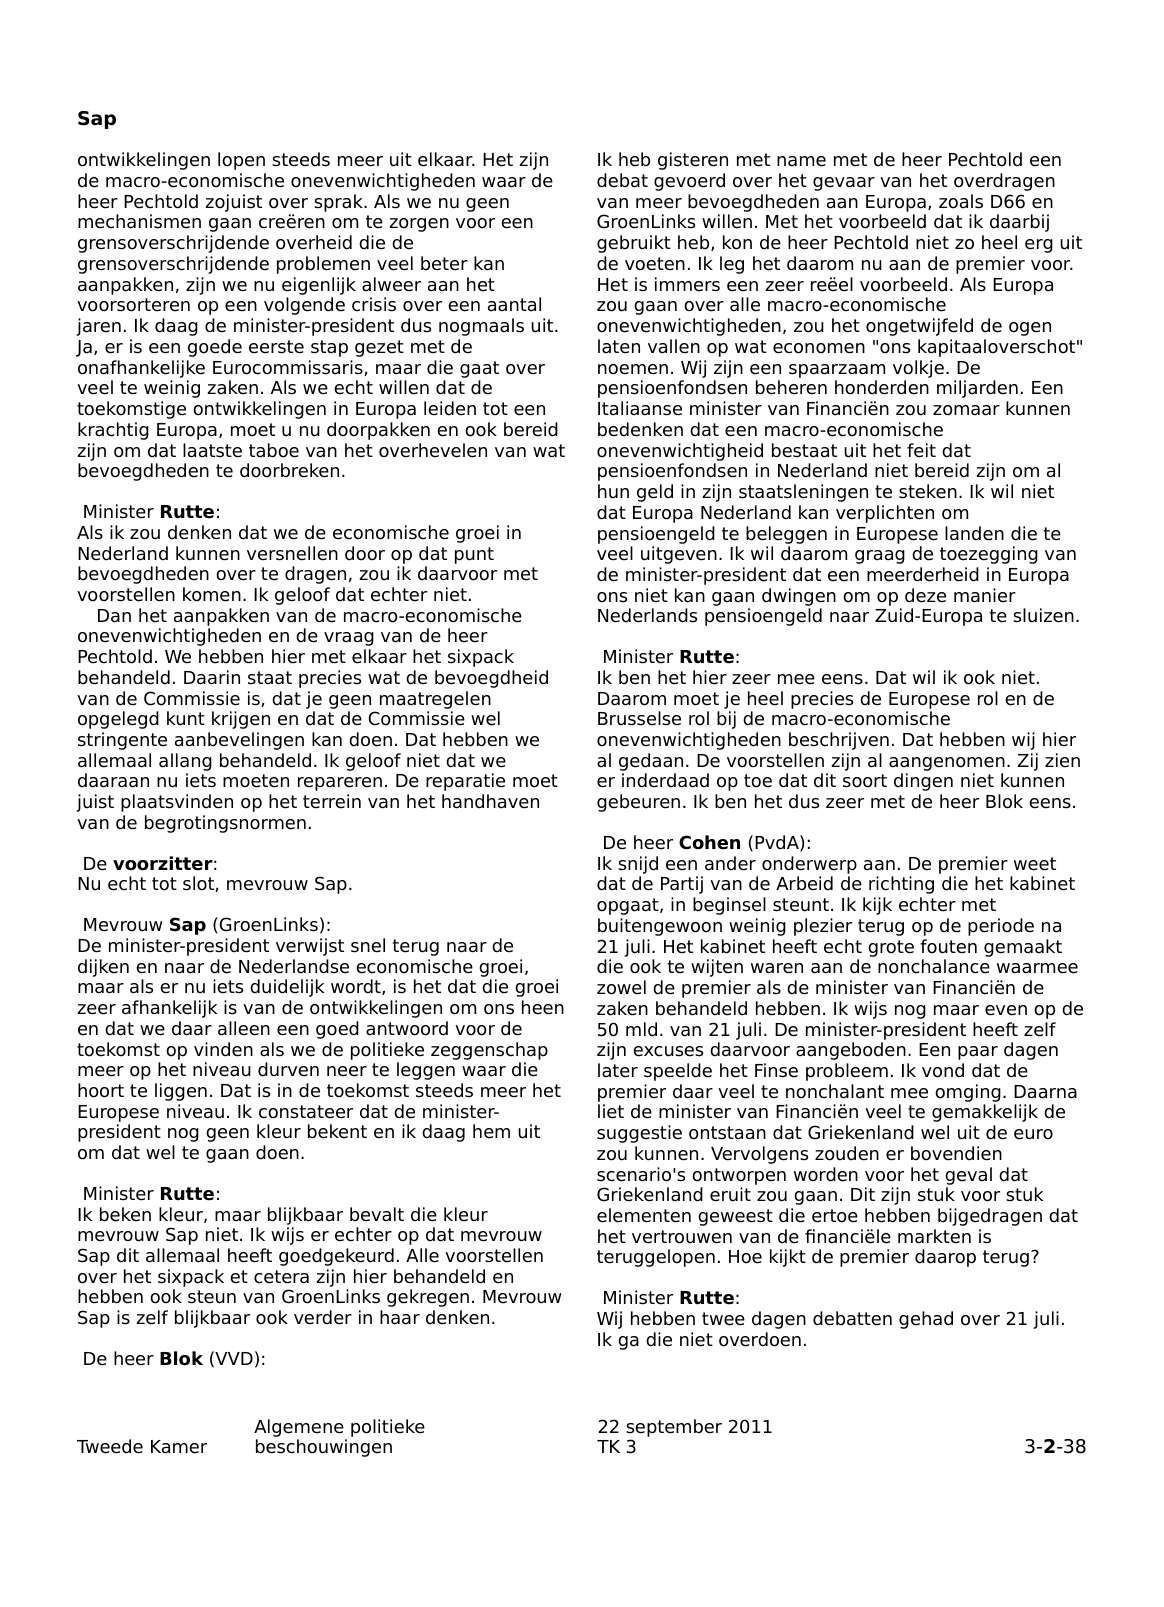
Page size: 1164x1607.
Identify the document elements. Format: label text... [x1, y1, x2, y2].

text Ik heb gisteren met name met de heer Pechtold een debat gevoerd over het gevaar van het overdragen van meer bevoegdheden aan Europa, zoals D66 en GroenLinks willen. Met het voorbeeld dat ik daarbij gebruikt heb, kon de heer Pechtold niet zo heel erg uit de voeten. Ik leg het daarom nu aan de premier voor. Het is immers een zeer reëel voorbeeld. Als Europa zou gaan over alle macro-economische onevenwichtigheden, zou het ongetwijfeld de ogen laten vallen op wat economen "ons kapitaaloverschot" noemen. Wij zijn een spaarzaam volkje. De pensioenfondsen beheren honderden miljarden. Een Italiaanse minister van Financiën zou zomaar kunnen bedenken dat een macro-economische onevenwichtigheid bestaat uit het feit dat pensioenfondsen in Nederland niet bereid zijn om al hun geld in zijn staatsleningen te steken. Ik wil niet dat Europa Nederland kan verplichten om pensioengeld te beleggen in Europese landen die te veel uitgeven. Ik wil daarom graag de toezegging van de minister-president dat een meerderheid in Europa ons niet kan gaan dwingen om op deze manier Nederlands pensioengeld naar Zuid-Europa te sluizen. [596, 150, 1087, 627]
text Dan het aanpakken van de macro-economische onevenwichtigheden en de vraag van de heer Pechtold. We hebben hier met elkaar het sixpack behandeld. Daarin staat precies wat de bevoegdheid van de Commissie is, dat je geen maatregelen opgelegd kunt krijgen en dat de Commissie wel stringente aanbevelingen kan doen. Dat hebben we allemaal allang behandeld. Ik geloof niet dat we daaraan nu iets moeten repareren. De reparatie moet juist plaatsvinden op het terrein van het handhaven van de begrotingsnormen. [77, 606, 567, 833]
text Minister Rutte: [596, 1288, 1087, 1309]
text De minister-president verwijst snel terug naar de dijken en naar de Nederlandse economische groei, maar als er nu iets duidelijk wordt, is het dat die groei zeer afhankelijk is van de ontwikkelingen om ons heen en dat we daar alleen een goed antwoord voor de toekomst op vinden als we de politieke zeggenschap meer op het niveau durven neer te leggen waar die hoort te liggen. Dat is in de toekomst steeds meer het Europese niveau. Ik constateer dat de minister-president nog geen kleur bekent en ik daag hem uit om dat wel te gaan doen. [77, 936, 567, 1164]
text Mevrouw Sap (GroenLinks): [77, 915, 567, 936]
text De heer Blok (VVD): [77, 1349, 567, 1369]
text Minister Rutte: [77, 502, 567, 523]
text De voorzitter: [77, 853, 567, 874]
text Minister Rutte: [596, 647, 1087, 668]
text De heer Cohen (PvdA): [596, 833, 1087, 853]
text Ik beken kleur, maar blijkbaar bevalt die kleur mevrouw Sap niet. Ik wijs er echter op dat mevrouw Sap dit allemaal heeft goedgekeurd. Alle voorstellen over het sixpack et cetera zijn hier behandeld en hebben ook steun van GroenLinks gekregen. Mevrouw Sap is zelf blijkbaar ook verder in haar denken. [77, 1204, 567, 1329]
text ontwikkelingen lopen steeds meer uit elkaar. Het zijn de macro-economische onevenwichtigheden waar de heer Pechtold zojuist over sprak. Als we nu geen mechanismen gaan creëren om te zorgen voor een grensoverschrijdende overheid die de grensoverschrijdende problemen veel beter kan aanpakken, zijn we nu eigenlijk alweer aan het voorsorteren op een volgende crisis over een aantal jaren. Ik daag de minister-president dus nogmaals uit. Ja, er is een goede eerste stap gezet met de onafhankelijke Eurocommissaris, maar die gaat over veel te weinig zaken. Als we echt willen dat de toekomstige ontwikkelingen in Europa leiden tot een krachtig Europa, moet u nu doorpakken en ook bereid zijn om dat laatste taboe van het overhevelen van wat bevoegdheden te doorbreken. [77, 150, 567, 482]
text Als ik zou denken dat we de economische groei in Nederland kunnen versnellen door op dat punt bevoegdheden over te dragen, zou ik daarvoor met voorstellen komen. Ik geloof dat echter niet. [77, 523, 567, 606]
text Wij hebben twee dagen debatten gehad over 21 juli. Ik ga die niet overdoen. [596, 1309, 1087, 1350]
text Nu echt tot slot, mevrouw Sap. [77, 874, 567, 895]
text Ik ben het hier zeer mee eens. Dat wil ik ook niet. Daarom moet je heel precies de Europese rol en de Brusselse rol bij de macro-economische onevenwichtigheden beschrijven. Dat hebben wij hier al gedaan. De voorstellen zijn al aangenomen. Zij zien er inderdaad op toe dat dit soort dingen niet kunnen gebeuren. Ik ben het dus zeer met de heer Blok eens. [596, 668, 1087, 813]
text Minister Rutte: [77, 1184, 567, 1204]
text Ik snijd een ander onderwerp aan. De premier weet dat de Partij van de Arbeid de richting die het kabinet opgaat, in beginsel steunt. Ik kijk echter met buitengewoon weinig plezier terug op de periode na 21 juli. Het kabinet heeft echt grote fouten gemaakt die ook te wijten waren aan de nonchalance waarmee zowel de premier als de minister van Financiën de zaken behandeld hebben. Ik wijs nog maar even op de 50 mld. van 21 juli. De minister-president heeft zelf zijn excuses daarvoor aangeboden. Een paar dagen later speelde het Finse probleem. Ik vond dat de premier daar veel te nonchalant mee omging. Daarna liet de minister van Financiën veel te gemakkelijk de suggestie ontstaan dat Griekenland wel uit de euro zou kunnen. Vervolgens zouden er bovendien scenario's ontworpen worden voor het geval dat Griekenland eruit zou gaan. Dit zijn stuk voor stuk elementen geweest die ertoe hebben bijgedragen dat het vertrouwen van de financiële markten is teruggelopen. Hoe kijkt de premier daarop terug? [596, 853, 1087, 1268]
